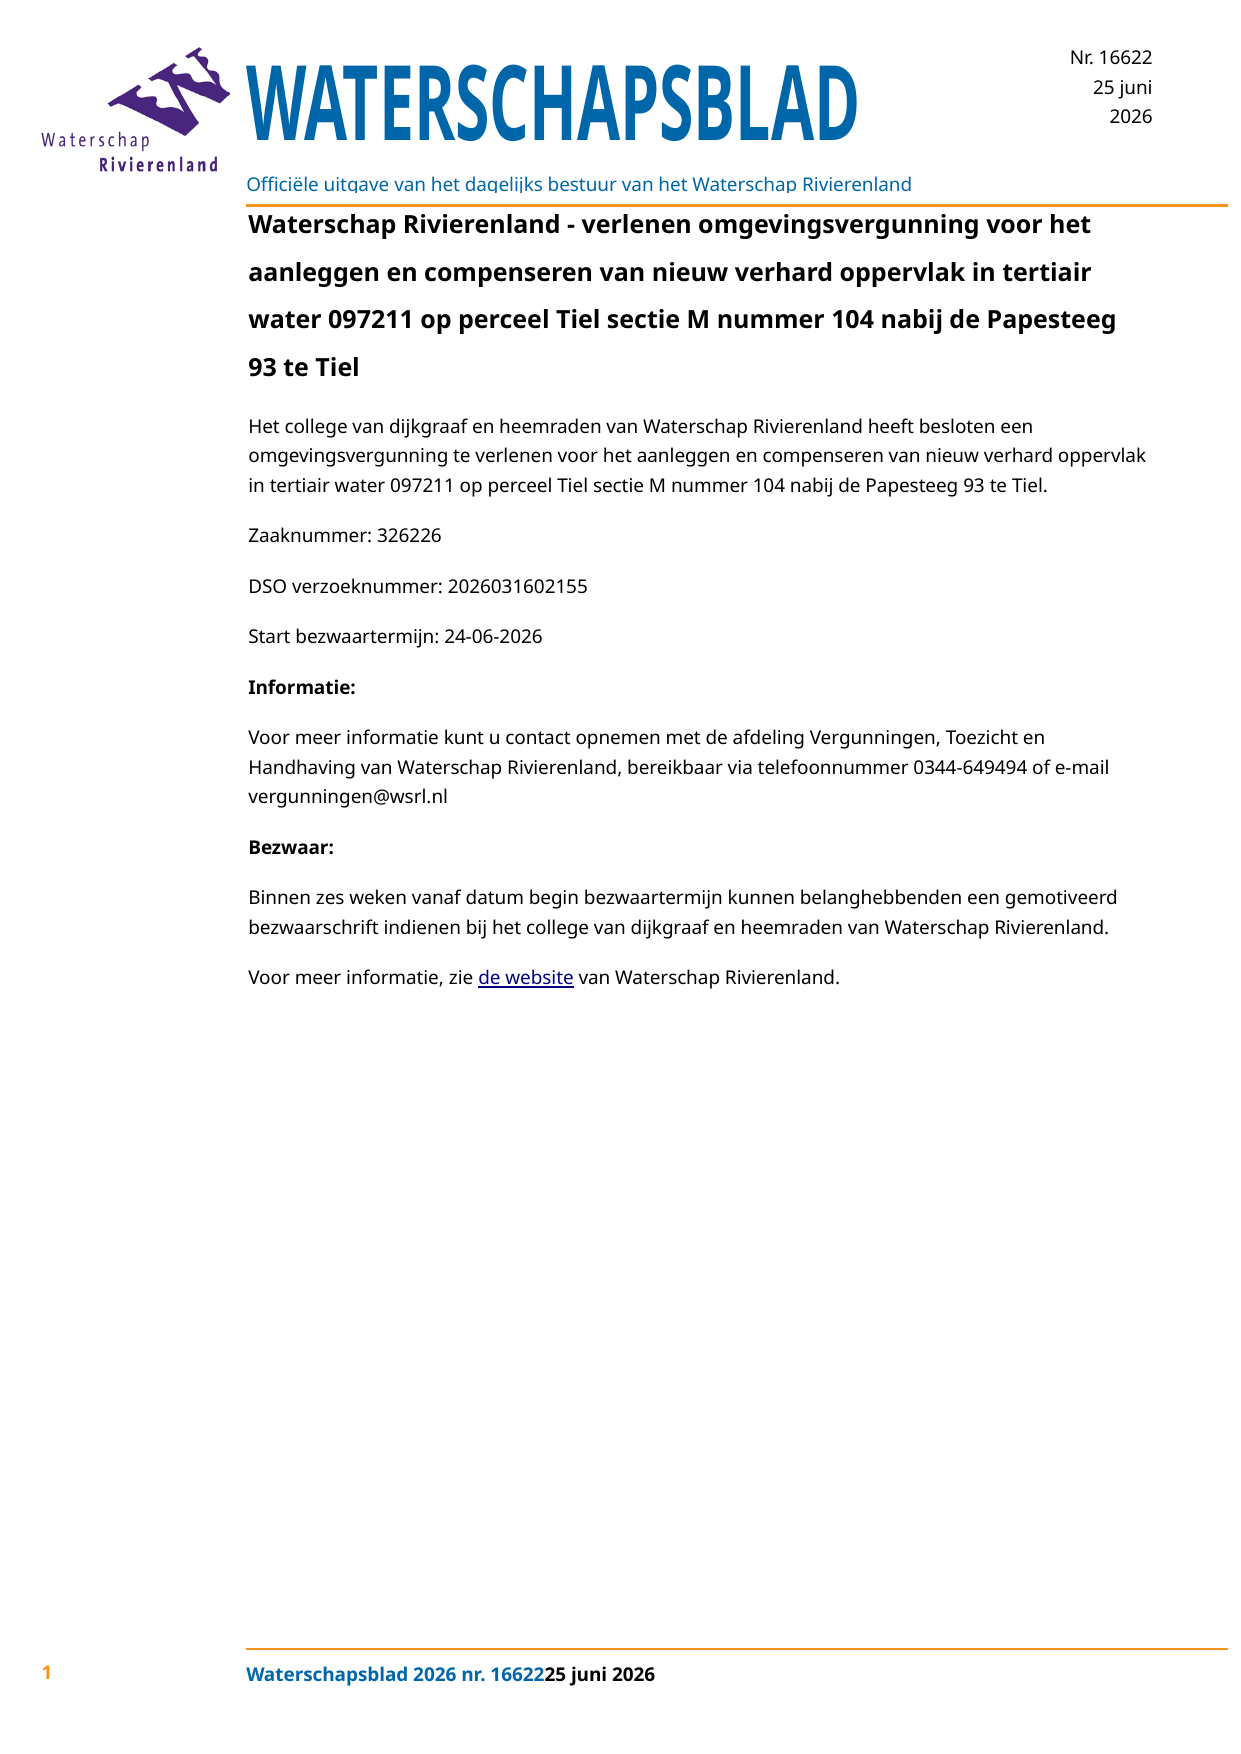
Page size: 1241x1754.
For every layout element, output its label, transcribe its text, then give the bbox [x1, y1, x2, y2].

text DSO verzoeknummer: 2026031602155 [248, 573, 1152, 599]
text Waterschap Rivierenland - verlenen omgevingsvergunning voor het aanleggen en compenseren van nieuw verhard oppervlak in tertiair water 097211 op perceel Tiel sectie M nummer 104 nabij de Papesteeg 93 te Tiel [248, 207, 1152, 384]
text Voor meer informatie kunt u contact opnemen met de afdeling Vergunningen, Toezicht en Handhaving van Waterschap Rivierenland, bereikbaar via telefoonnummer 0344-649494 of e-mail vergunningen@wsrl.nl [248, 724, 1152, 809]
text Start bezwaartermijn: 24-06-2026 [248, 623, 1152, 649]
text Zaaknummer: 326226 [248, 523, 1152, 548]
text Binnen zes weken vanaf datum begin bezwaartermijn kunnen belanghebbenden een gemotiveerd bezwaarschrift indienen bij het college van dijkgraaf en heemraden van Waterschap Rivierenland. [248, 884, 1152, 940]
text Voor meer informatie, zie de website van Waterschap Rivierenland. [248, 964, 1152, 990]
picture [41, 47, 231, 172]
text Informatie: [248, 674, 1152, 700]
text Het college van dijkgraaf en heemraden van Waterschap Rivierenland heeft besloten een omgevingsvergunning te verlenen voor het aanleggen en compenseren van nieuw verhard oppervlak in tertiair water 097211 op perceel Tiel sectie M nummer 104 nabij de Papesteeg 93 te Tiel. [248, 413, 1152, 498]
text Bezwaar: [248, 834, 1152, 860]
